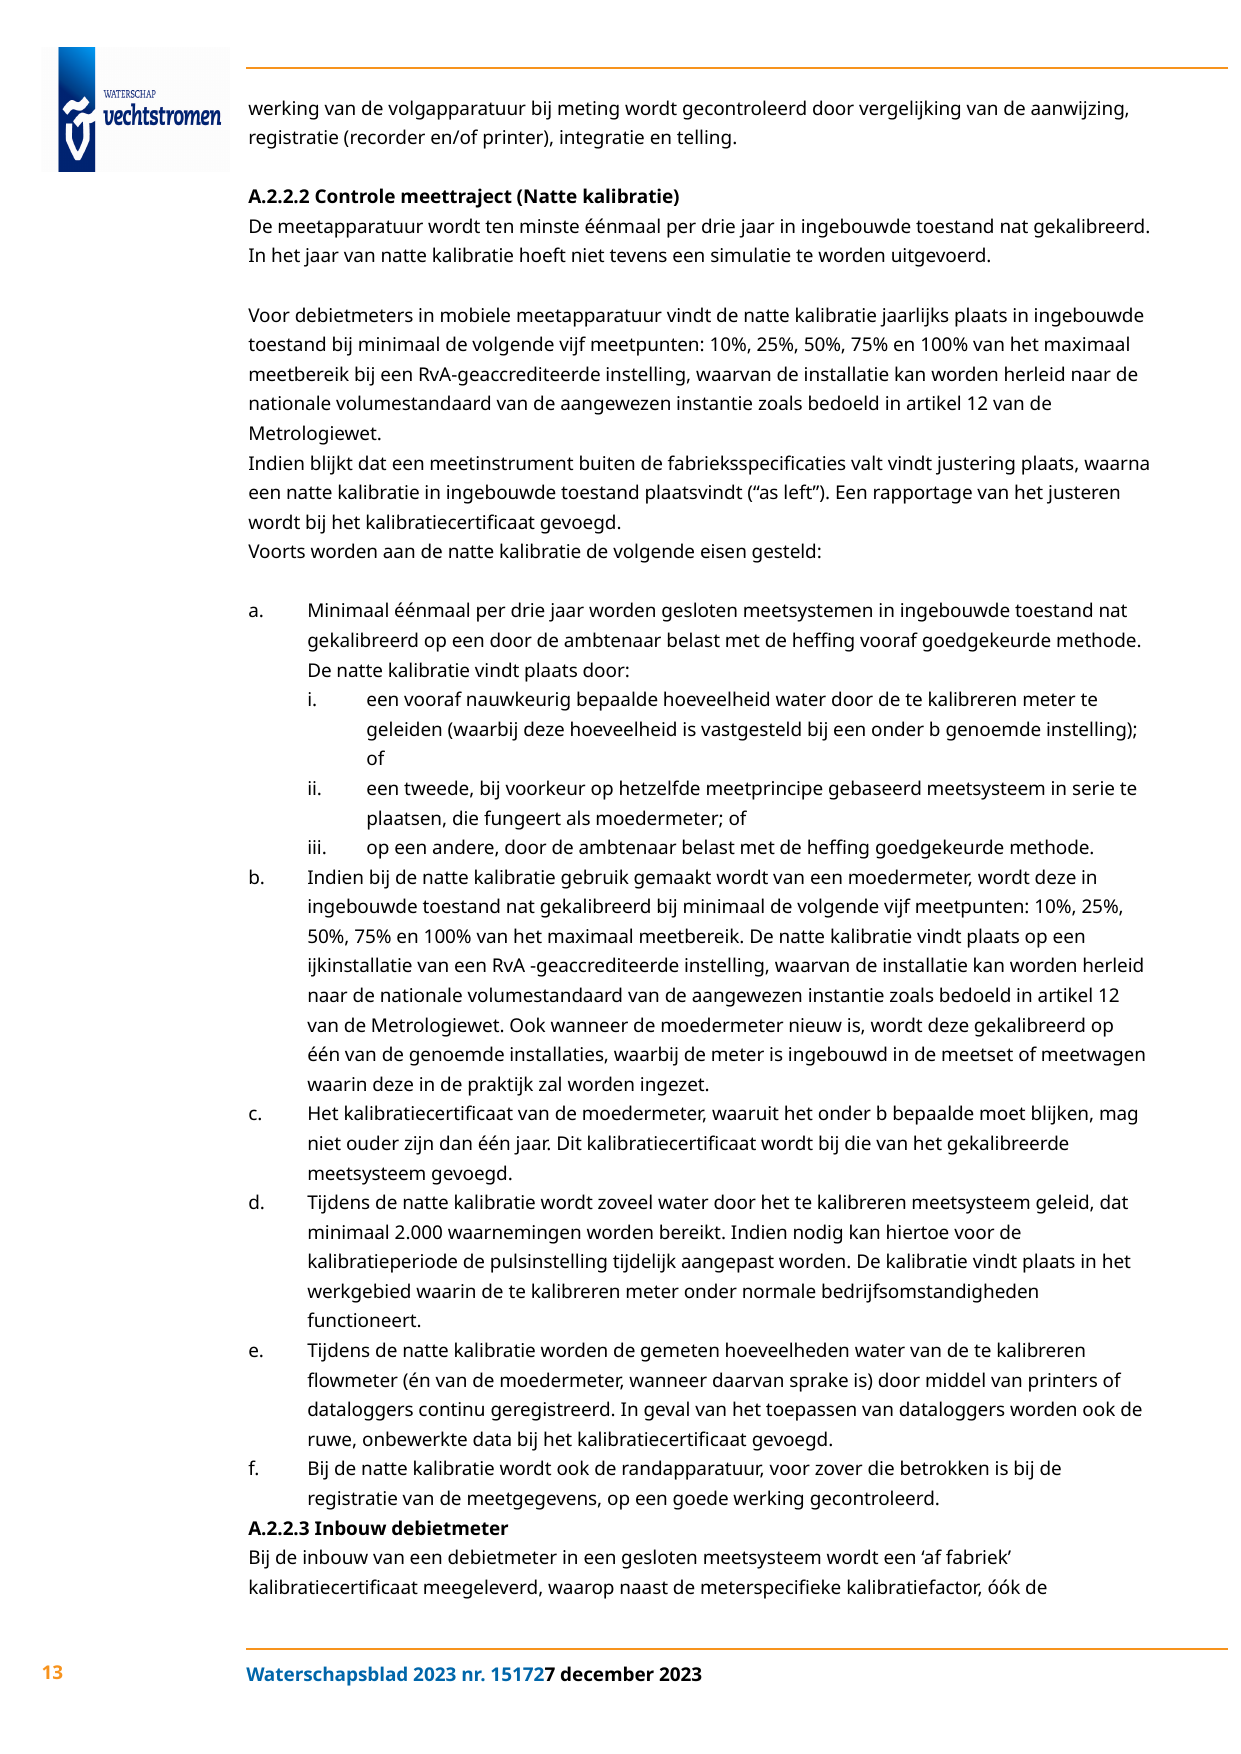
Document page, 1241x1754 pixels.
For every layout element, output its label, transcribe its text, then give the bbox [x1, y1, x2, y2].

text De meetapparatuur wordt ten minste éénmaal per drie jaar in ingebouwde toestand nat gekalibreerd. In het jaar van natte kalibratie hoeft niet tevens een simulatie te worden uitgevoerd. [248, 213, 1152, 268]
list Tijdens de natte kalibratie worden de gemeten hoeveelheden water van de te kalibreren flowmeter (én van de moedermeter, wanneer daarvan sprake is) door middel van printers of dataloggers continu geregistreerd. In geval van het toepassen van dataloggers worden ook de ruwe, onbewerkte data bij het kalibratiecertificaat gevoegd. [248, 1337, 1152, 1452]
list een vooraf nauwkeurig bepaalde hoeveelheid water door de te kalibreren meter te geleiden (waarbij deze hoeveelheid is vastgesteld bij een onder b genoemde instelling); of [307, 686, 1152, 771]
list Tijdens de natte kalibratie wordt zoveel water door het te kalibreren meetsysteem geleid, dat minimaal 2.000 waarnemingen worden bereikt. Indien nodig kan hiertoe voor de kalibratieperiode de pulsinstelling tijdelijk aangepast worden. De kalibratie vindt plaats in het werkgebied waarin de te kalibreren meter onder normale bedrijfsomstandigheden functioneert. [248, 1189, 1152, 1333]
text Indien blijkt dat een meetinstrument buiten de fabrieksspecificaties valt vindt justering plaats, waarna een natte kalibratie in ingebouwde toestand plaatsvindt (“as left”). Een rapportage van het justeren wordt bij het kalibratiecertificaat gevoegd. [248, 450, 1152, 535]
text werking van de volgapparatuur bij meting wordt gecontroleerd door vergelijking van de aanwijzing, registratie (recorder en/of printer), integratie en telling. [248, 95, 1152, 150]
text Bij de inbouw van een debietmeter in een gesloten meetsysteem wordt een ‘af fabriek’ kalibratiecertificaat meegeleverd, waarop naast de meterspecifieke kalibratiefactor, óók de [248, 1544, 1152, 1600]
picture [41, 47, 231, 172]
text A.2.2.3 Inbouw debietmeter [248, 1515, 1152, 1541]
list Indien bij de natte kalibratie gebruik gemaakt wordt van een moedermeter, wordt deze in ingebouwde toestand nat gekalibreerd bij minimaal de volgende vijf meetpunten: 10%, 25%, 50%, 75% en 100% van het maximaal meetbereik. De natte kalibratie vindt plaats op een ijkinstallatie van een RvA -geaccrediteerde instelling, waarvan de installatie kan worden herleid naar de nationale volumestandaard van de aangewezen instantie zoals bedoeld in artikel 12 van de Metrologiewet. Ook wanneer de moedermeter nieuw is, wordt deze gekalibreerd op één van de genoemde installaties, waarbij de meter is ingebouwd in de meetset of meetwagen waarin deze in de praktijk zal worden ingezet. [248, 864, 1152, 1097]
text Voorts worden aan de natte kalibratie de volgende eisen gesteld: [248, 538, 1152, 564]
list een tweede, bij voorkeur op hetzelfde meetprincipe gebaseerd meetsysteem in serie te plaatsen, die fungeert als moedermeter; of [307, 775, 1152, 831]
text A.2.2.2 Controle meettraject (Natte kalibratie) [248, 183, 1152, 209]
list Minimaal éénmaal per drie jaar worden gesloten meetsystemen in ingebouwde toestand nat gekalibreerd op een door de ambtenaar belast met de heffing vooraf goedgekeurde methode. De natte kalibratie vindt plaats door: [248, 598, 1152, 683]
list op een andere, door de ambtenaar belast met de heffing goedgekeurde methode. [307, 834, 1152, 860]
list Het kalibratiecertificaat van de moedermeter, waaruit het onder b bepaalde moet blijken, mag niet ouder zijn dan één jaar. Dit kalibratiecertificaat wordt bij die van het gekalibreerde meetsysteem gevoegd. [248, 1101, 1152, 1186]
list Bij de natte kalibratie wordt ook de randapparatuur, voor zover die betrokken is bij de registratie van de meetgegevens, op een goede werking gecontroleerd. [248, 1456, 1152, 1511]
text Voor debietmeters in mobiele meetapparatuur vindt de natte kalibratie jaarlijks plaats in ingebouwde toestand bij minimaal de volgende vijf meetpunten: 10%, 25%, 50%, 75% en 100% van het maximaal meetbereik bij een RvA-geaccrediteerde instelling, waarvan de installatie kan worden herleid naar de nationale volumestandaard van de aangewezen instantie zoals bedoeld in artikel 12 van de Metrologiewet. [248, 302, 1152, 446]
